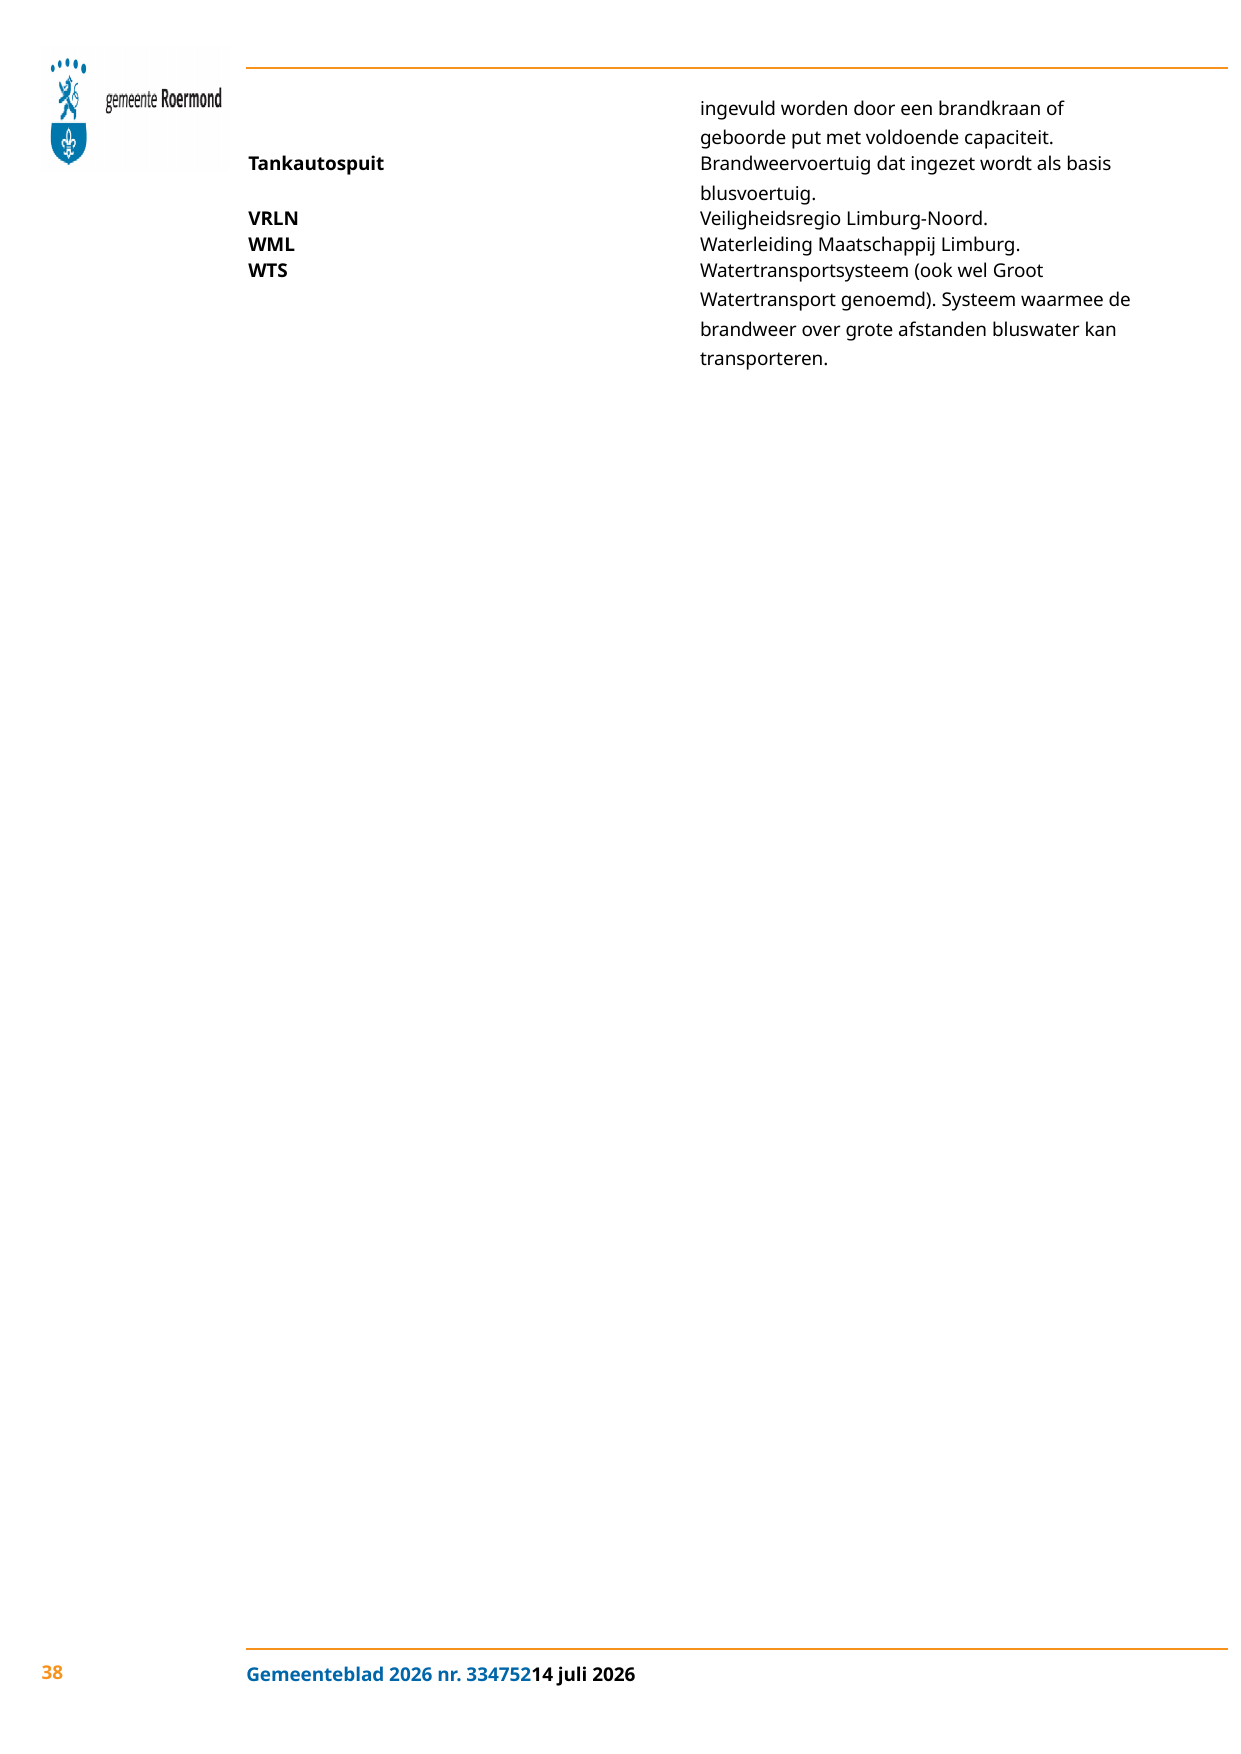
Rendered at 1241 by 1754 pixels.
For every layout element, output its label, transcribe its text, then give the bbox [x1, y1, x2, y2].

table_cell WML [248, 231, 700, 257]
table_cell Watertransportsysteem (ook wel Groot Watertransport genoemd). Systeem waarmee de brandweer over grote afstanden bluswater kan transporteren. [700, 257, 1152, 371]
table_cell Veiligheidsregio Limburg-Noord. [700, 205, 1152, 231]
table_cell Waterleiding Maatschappij Limburg. [700, 231, 1152, 257]
table_cell WTS [248, 257, 700, 371]
table_cell VRLN [248, 205, 700, 231]
table_cell ingevuld worden door een brandkraan of geboorde put met voldoende capaciteit. [700, 95, 1152, 150]
table_cell Brandweervoertuig dat ingezet wordt als basis blusvoertuig. [700, 150, 1152, 205]
table_cell Tankautospuit [248, 150, 700, 205]
picture [41, 47, 231, 172]
table_cell [248, 95, 700, 150]
